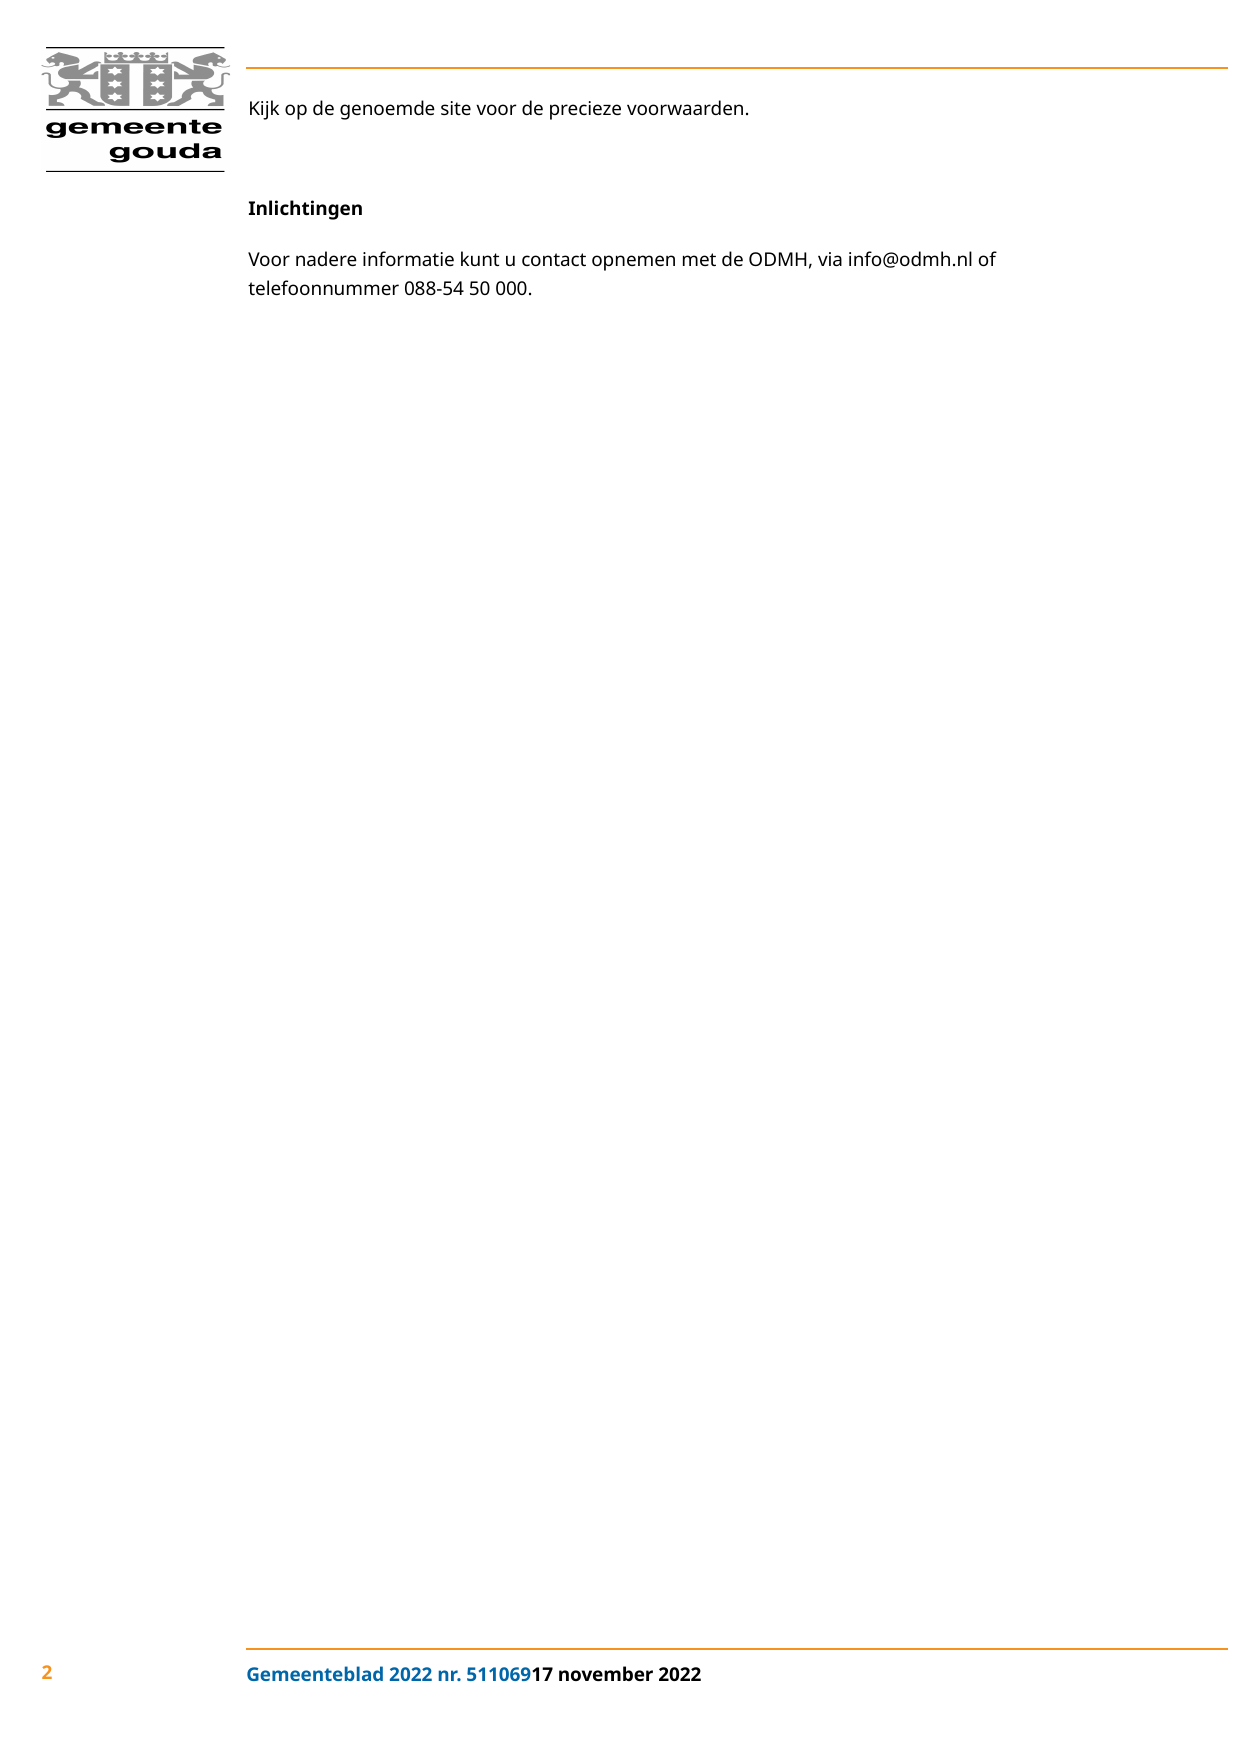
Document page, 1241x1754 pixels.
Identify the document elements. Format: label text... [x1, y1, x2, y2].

text Inlichtingen [248, 196, 1152, 221]
text Kijk op de genoemde site voor de precieze voorwaarden. [248, 95, 1152, 121]
text Voor nadere informatie kunt u contact opnemen met de ODMH, via info@odmh.nl of telefoonnummer 088-54 50 000. [248, 246, 1152, 301]
picture [41, 47, 231, 172]
